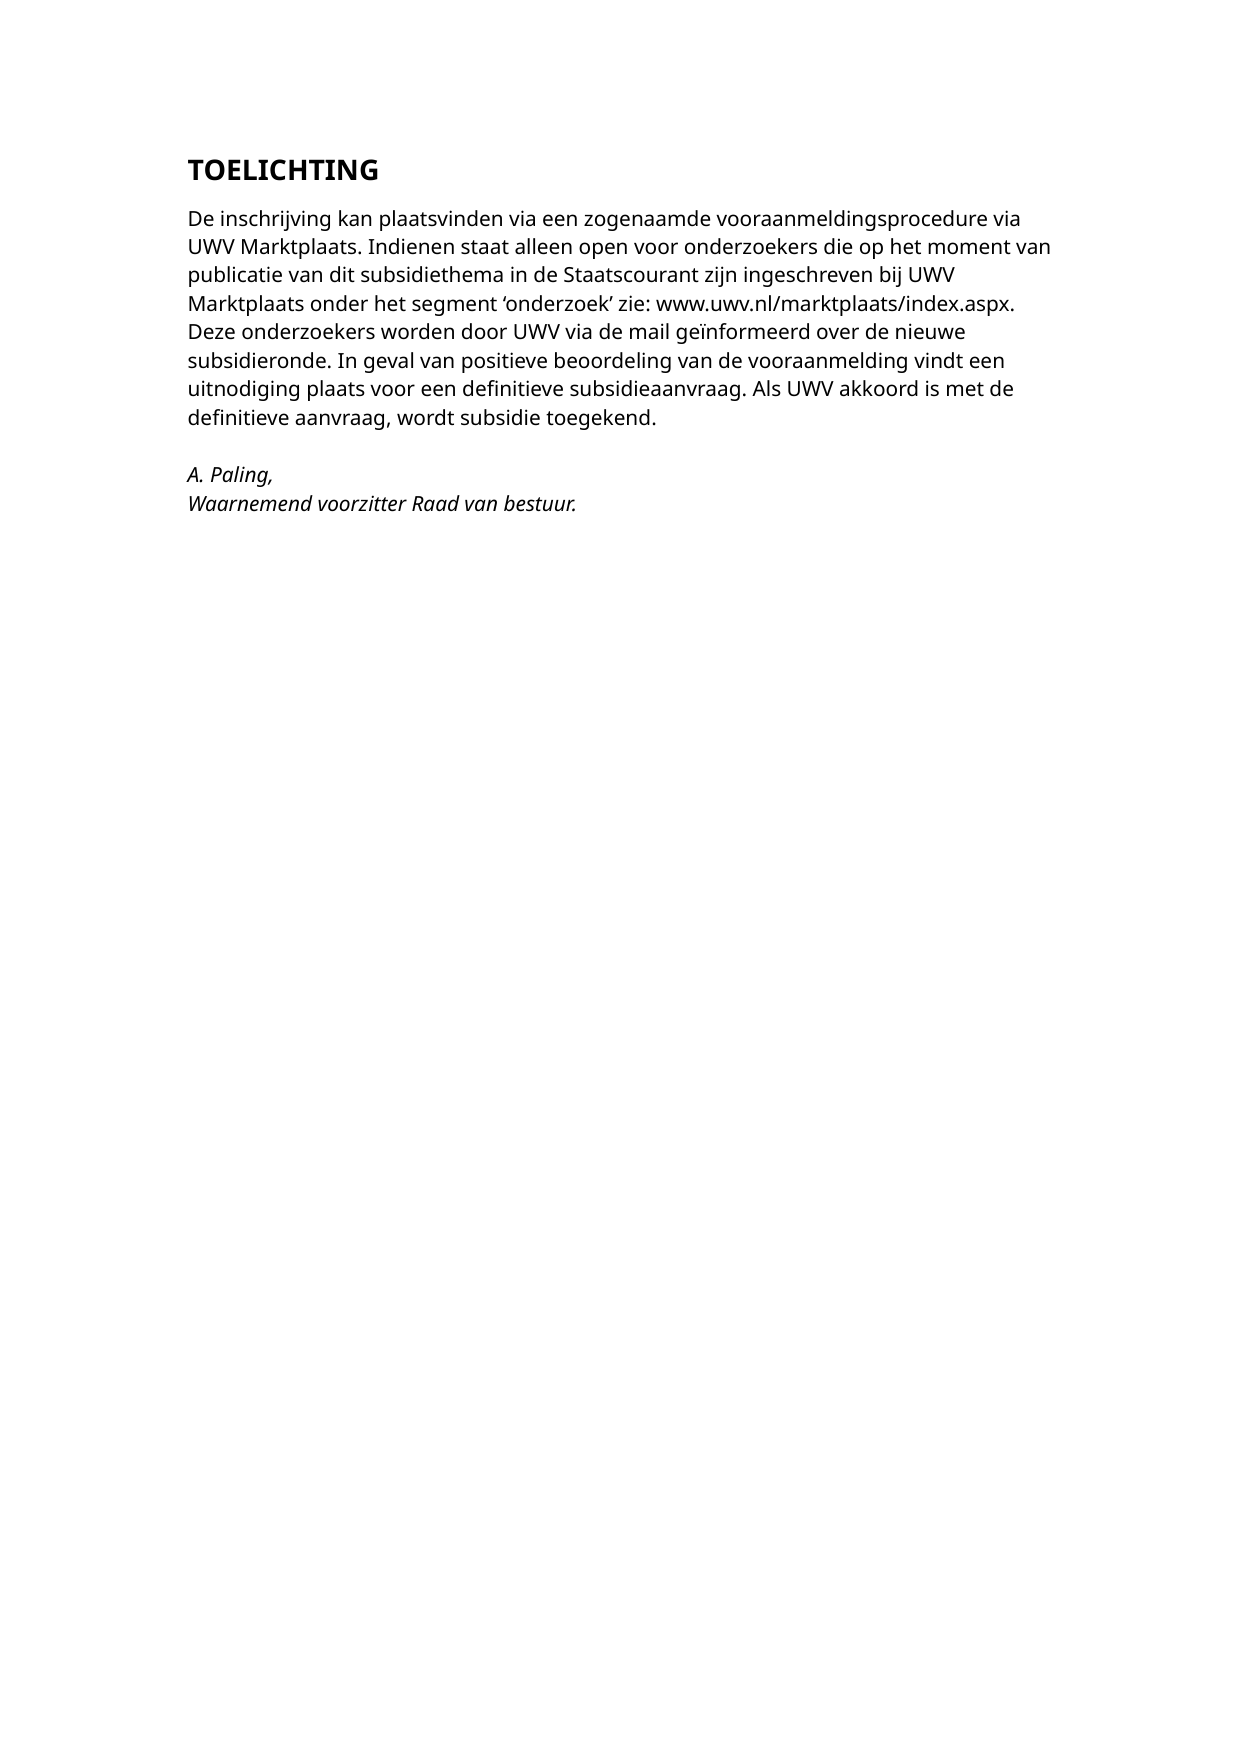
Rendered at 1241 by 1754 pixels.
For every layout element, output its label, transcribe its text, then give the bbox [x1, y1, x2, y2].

subtitle TOELICHTING [187, 150, 1053, 189]
text De inschrijving kan plaatsvinden via een zogenaamde vooraanmeldingsprocedure via UWV Marktplaats. Indienen staat alleen open voor onderzoekers die op het moment van publicatie van dit subsidiethema in de Staatscourant zijn ingeschreven bij UWV Marktplaats onder het segment ‘onderzoek’ zie: www.uwv.nl/marktplaats/index.aspx. Deze onderzoekers worden door UWV via de mail geïnformeerd over de nieuwe subsidieronde. In geval van positieve beoordeling van de vooraanmelding vindt een uitnodiging plaats voor een definitieve subsidieaanvraag. Als UWV akkoord is met de definitieve aanvraag, wordt subsidie toegekend. [187, 204, 1053, 431]
text Waarnemend voorzitter Raad van bestuur. [187, 489, 1053, 517]
text A. Paling, [187, 461, 1053, 489]
